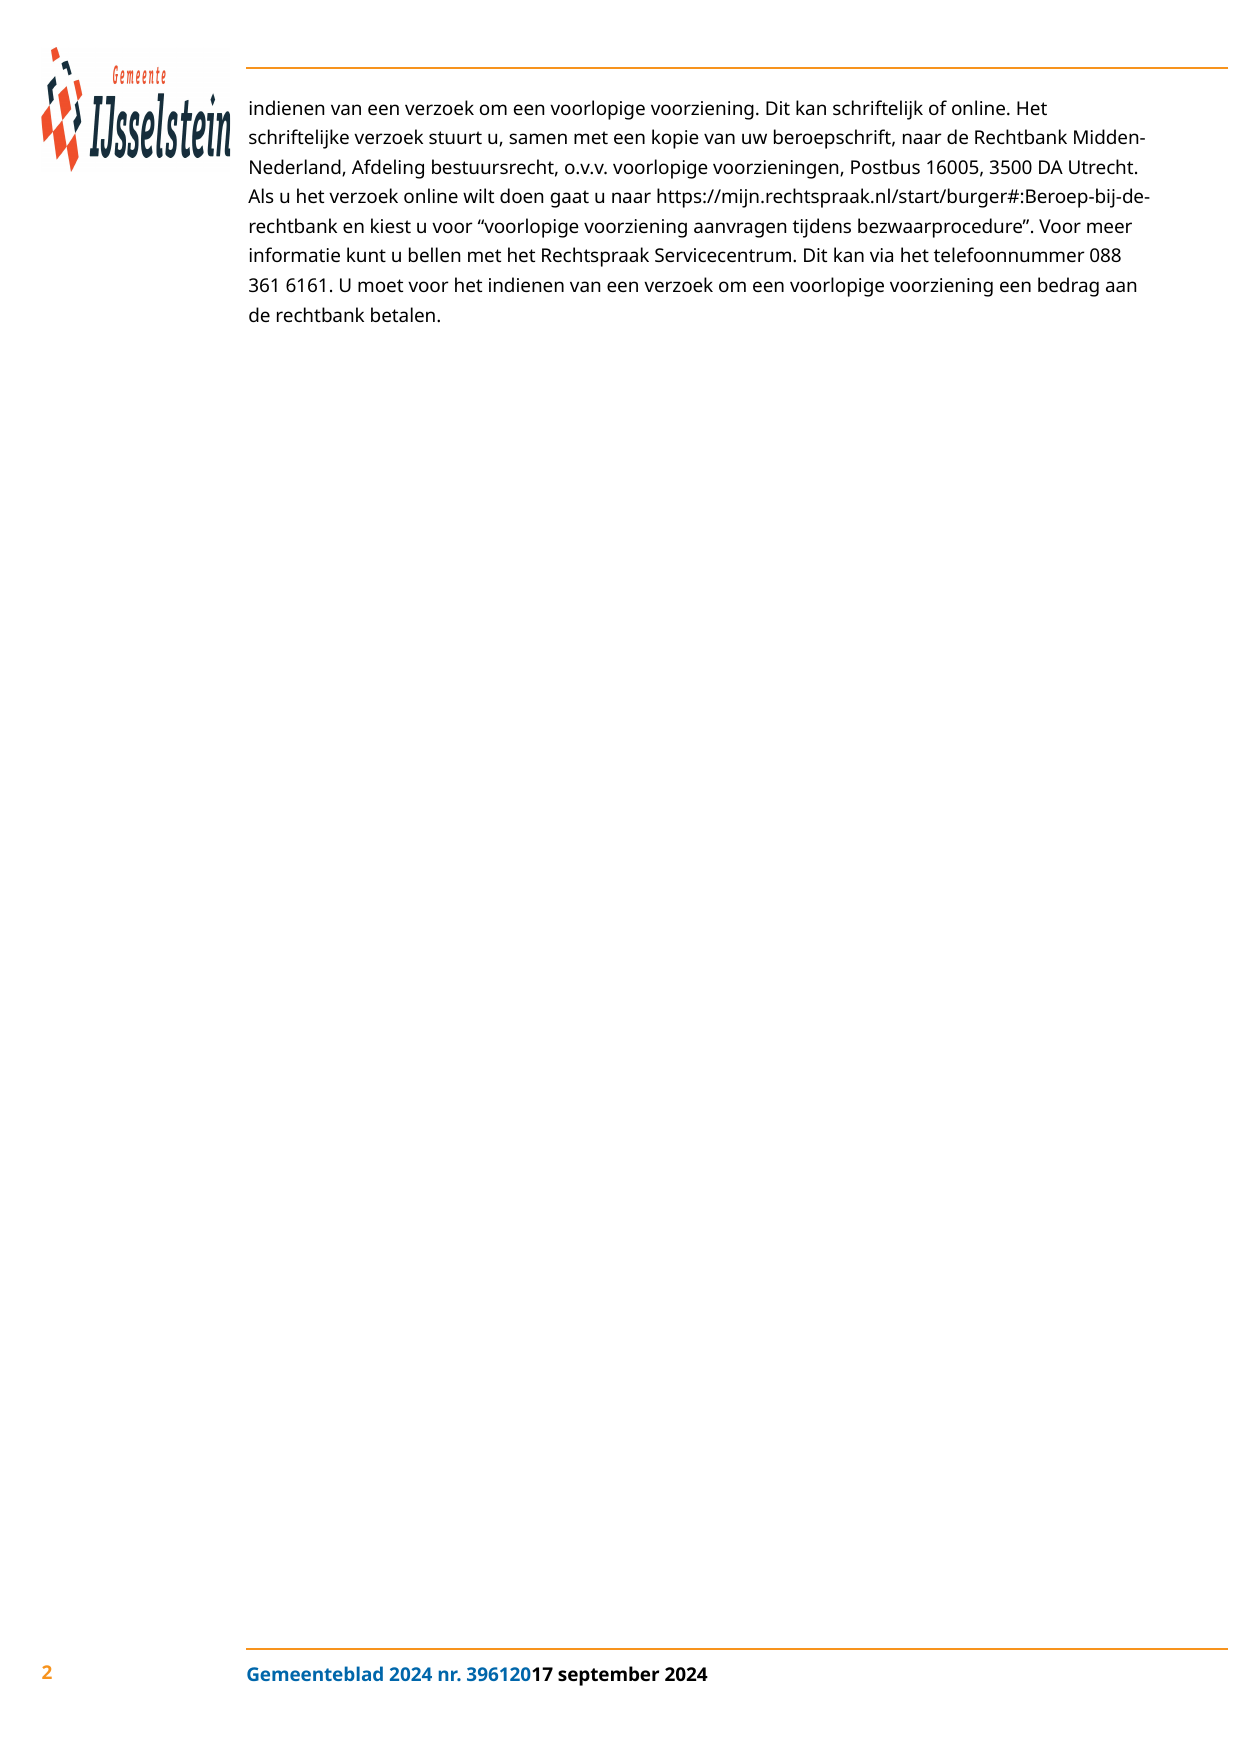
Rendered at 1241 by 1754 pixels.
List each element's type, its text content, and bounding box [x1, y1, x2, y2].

picture [41, 47, 231, 172]
text indienen van een verzoek om een voorlopige voorziening. Dit kan schriftelijk of online. Het schriftelijke verzoek stuurt u, samen met een kopie van uw beroepschrift, naar de Rechtbank Midden-Nederland, Afdeling bestuursrecht, o.v.v. voorlopige voorzieningen, Postbus 16005, 3500 DA Utrecht. Als u het verzoek online wilt doen gaat u naar https://mijn.rechtspraak.nl/start/burger#:Beroep-bij-de-rechtbank en kiest u voor “voorlopige voorziening aanvragen tijdens bezwaarprocedure”. Voor meer informatie kunt u bellen met het Rechtspraak Servicecentrum. Dit kan via het telefoonnummer 088 361 6161. U moet voor het indienen van een verzoek om een voorlopige voorziening een bedrag aan de rechtbank betalen. [248, 95, 1152, 328]
